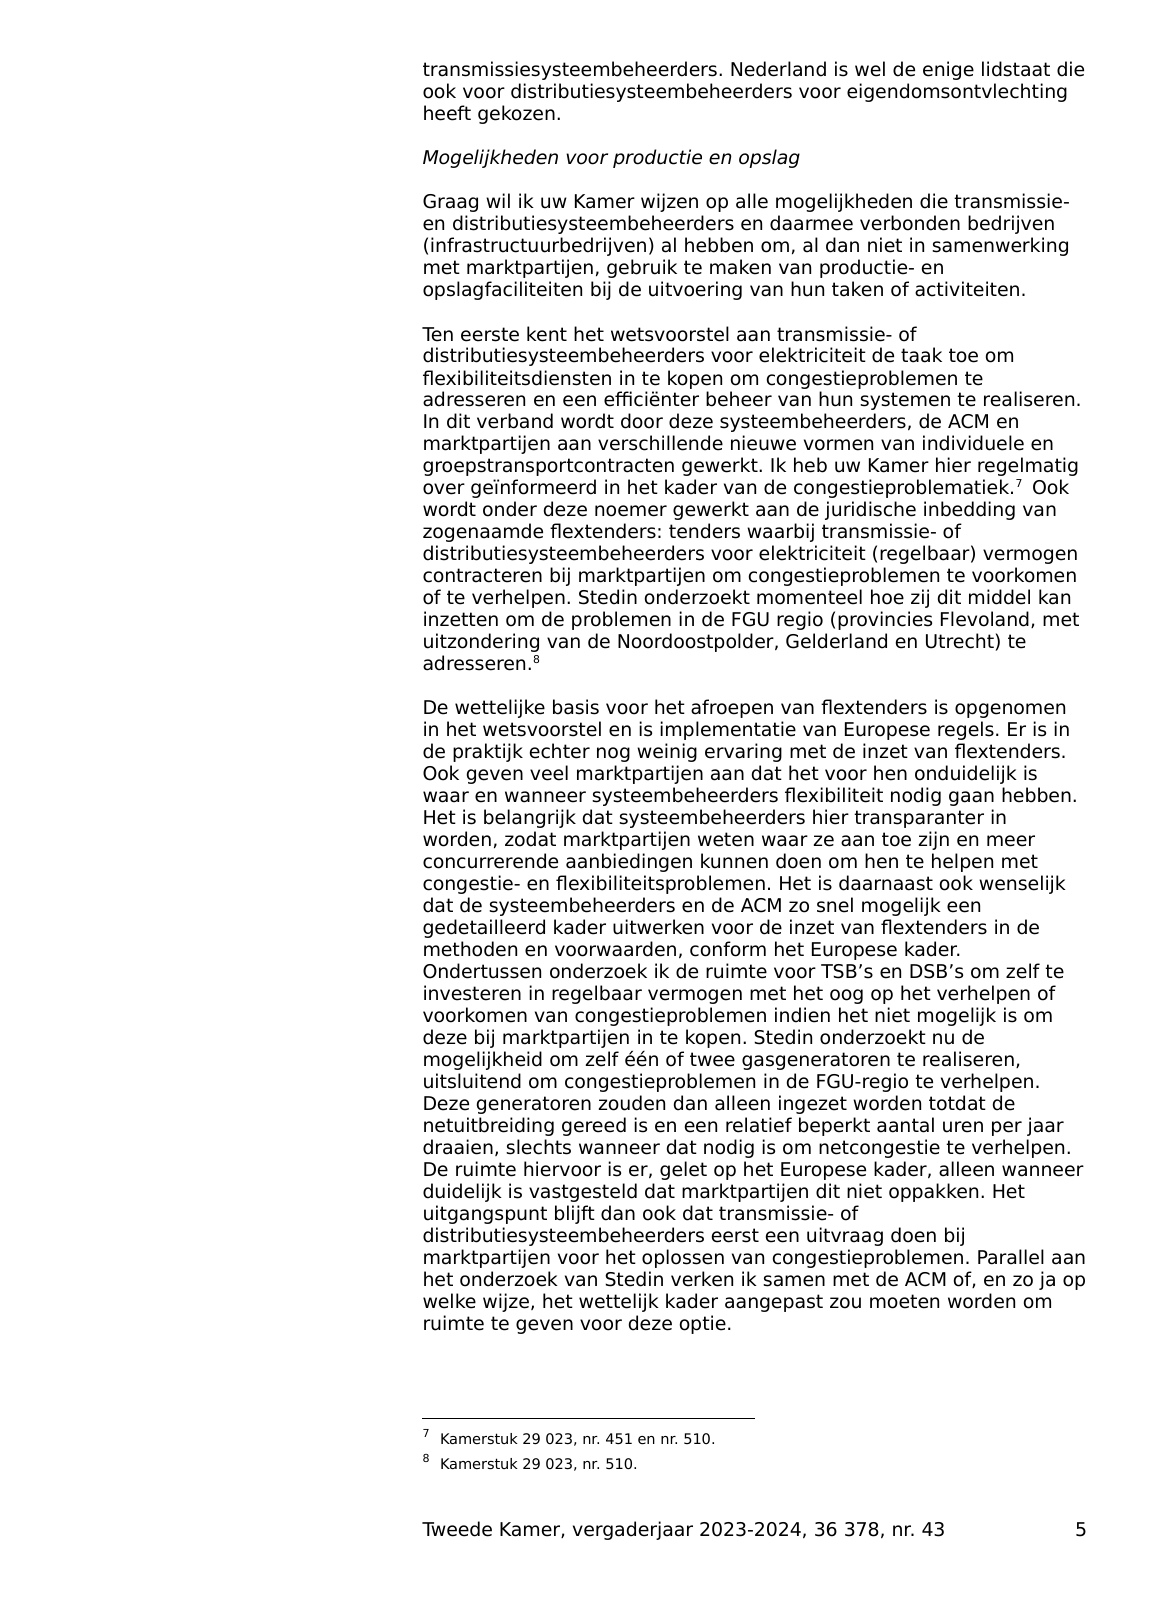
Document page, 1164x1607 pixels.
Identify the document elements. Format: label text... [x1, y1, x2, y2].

text Ten eerste kent het wetsvoorstel aan transmissie- of distributiesysteembeheerders voor elektriciteit de taak toe om flexibiliteitsdiensten in te kopen om congestieproblemen te adresseren en een efficiënter beheer van hun systemen te realiseren. In dit verband wordt door deze systeembeheerders, de ACM en marktpartijen aan verschillende nieuwe vormen van individuele en groepstransportcontracten gewerkt. Ik heb uw Kamer hier regelmatig over geïnformeerd in het kader van de congestieproblematiek. Ook wordt onder deze noemer gewerkt aan de juridische inbedding van zogenaamde flextenders: tenders waarbij transmissie- of distributiesysteembeheerders voor elektriciteit (regelbaar) vermogen contracteren bij marktpartijen om congestieproblemen te voorkomen of te verhelpen. Stedin onderzoekt momenteel hoe zij dit middel kan inzetten om de problemen in de FGU regio (provincies Flevoland, met uitzondering van de Noordoostpolder, Gelderland en Utrecht) te adresseren. [422, 323, 1087, 675]
text transmissiesysteembeheerders. Nederland is wel de enige lidstaat die ook voor distributiesysteembeheerders voor eigendomsontvlechting heeft gekozen. [422, 59, 1087, 125]
text Kamerstuk 29 023, nr. 451 en nr. 510. [422, 1427, 1087, 1449]
text De wettelijke basis voor het afroepen van flextenders is opgenomen in het wetsvoorstel en is implementatie van Europese regels. Er is in de praktijk echter nog weinig ervaring met de inzet van flextenders. Ook geven veel marktpartijen aan dat het voor hen onduidelijk is waar en wanneer systeembeheerders flexibiliteit nodig gaan hebben. Het is belangrijk dat systeembeheerders hier transparanter in worden, zodat marktpartijen weten waar ze aan toe zijn en meer concurrerende aanbiedingen kunnen doen om hen te helpen met congestie- en flexibiliteitsproblemen. Het is daarnaast ook wenselijk dat de systeembeheerders en de ACM zo snel mogelijk een gedetailleerd kader uitwerken voor de inzet van flextenders in de methoden en voorwaarden, conform het Europese kader. Ondertussen onderzoek ik de ruimte voor TSB’s en DSB’s om zelf te investeren in regelbaar vermogen met het oog op het verhelpen of voorkomen van congestieproblemen indien het niet mogelijk is om deze bij marktpartijen in te kopen. Stedin onderzoekt nu de mogelijkheid om zelf één of twee gasgeneratoren te realiseren, uitsluitend om congestieproblemen in de FGU-regio te verhelpen. Deze generatoren zouden dan alleen ingezet worden totdat de netuitbreiding gereed is en een relatief beperkt aantal uren per jaar draaien, slechts wanneer dat nodig is om netcongestie te verhelpen. De ruimte hiervoor is er, gelet op het Europese kader, alleen wanneer duidelijk is vastgesteld dat marktpartijen dit niet oppakken. Het uitgangspunt blijft dan ook dat transmissie- of distributiesysteembeheerders eerst een uitvraag doen bij marktpartijen voor het oplossen van congestieproblemen. Parallel aan het onderzoek van Stedin verken ik samen met de ACM of, en zo ja op welke wijze, het wettelijk kader aangepast zou moeten worden om ruimte te geven voor deze optie. [422, 697, 1087, 1335]
text Kamerstuk 29 023, nr. 510. [422, 1452, 1087, 1474]
subtitle Mogelijkheden voor productie en opslag [422, 147, 1087, 169]
text Graag wil ik uw Kamer wijzen op alle mogelijkheden die transmissie- en distributiesysteembeheerders en daarmee verbonden bedrijven (infrastructuurbedrijven) al hebben om, al dan niet in samenwerking met marktpartijen, gebruik te maken van productie- en opslagfaciliteiten bij de uitvoering van hun taken of activiteiten. [422, 191, 1087, 301]
